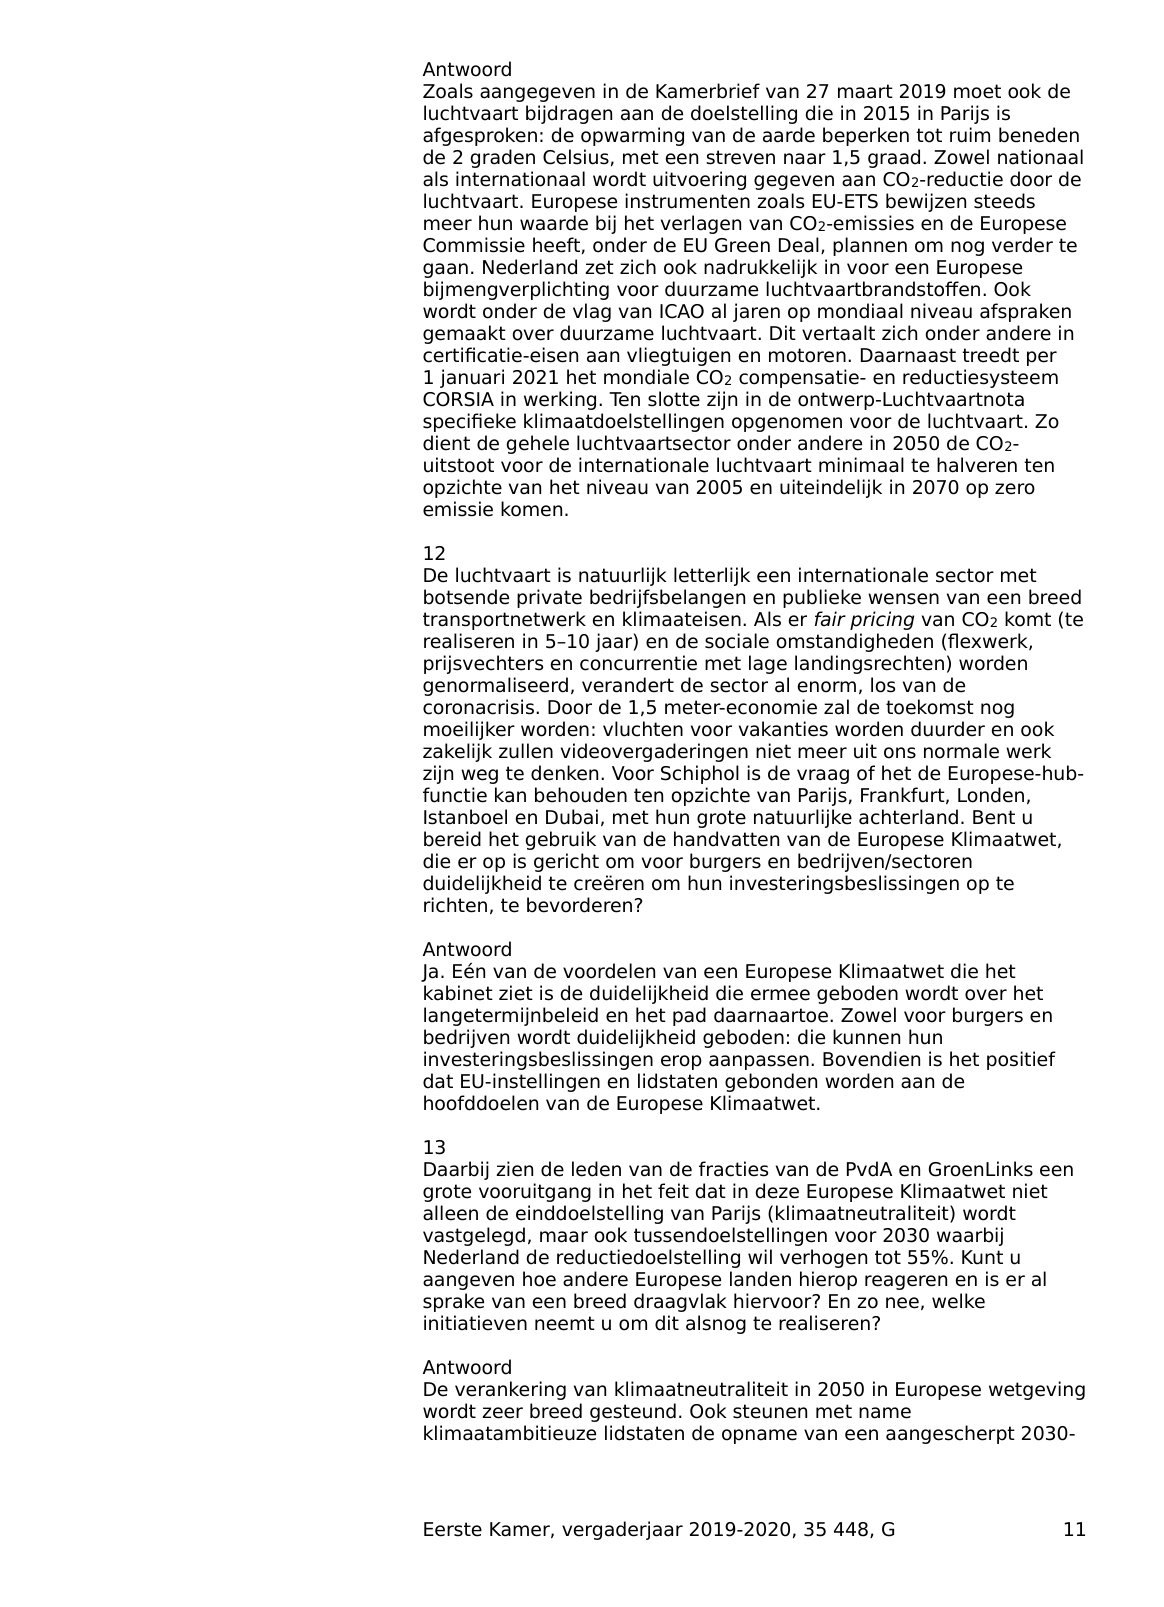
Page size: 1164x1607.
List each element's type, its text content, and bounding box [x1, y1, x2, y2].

text De verankering van klimaatneutraliteit in 2050 in Europese wetgeving wordt zeer breed gesteund. Ook steunen met name klimaatambitieuze lidstaten de opname van een aangescherpt 2030- [422, 1379, 1087, 1444]
text 13 [422, 1137, 1087, 1159]
text Antwoord [422, 939, 1087, 961]
text Ja. Eén van de voordelen van een Europese Klimaatwet die het kabinet ziet is de duidelijkheid die ermee geboden wordt over het langetermijnbeleid en het pad daarnaartoe. Zowel voor burgers en bedrijven wordt duidelijkheid geboden: die kunnen hun investeringsbeslissingen erop aanpassen. Bovendien is het positief dat EU-instellingen en lidstaten gebonden worden aan de hoofddoelen van de Europese Klimaatwet. [422, 961, 1087, 1114]
text 12 [422, 543, 1087, 565]
text Antwoord [422, 1357, 1087, 1379]
text De luchtvaart is natuurlijk letterlijk een internationale sector met botsende private bedrijfsbelangen en publieke wensen van een breed transportnetwerk en klimaateisen. Als er fair pricing van CO2 komt (te realiseren in 5–10 jaar) en de sociale omstandigheden (flexwerk, prijsvechters en concurrentie met lage landingsrechten) worden genormaliseerd, verandert de sector al enorm, los van de coronacrisis. Door de 1,5 meter-economie zal de toekomst nog moeilijker worden: vluchten voor vakanties worden duurder en ook zakelijk zullen videovergaderingen niet meer uit ons normale werk zijn weg te denken. Voor Schiphol is de vraag of het de Europese-hub-functie kan behouden ten opzichte van Parijs, Frankfurt, Londen, Istanboel en Dubai, met hun grote natuurlijke achterland. Bent u bereid het gebruik van de handvatten van de Europese Klimaatwet, die er op is gericht om voor burgers en bedrijven/sectoren duidelijkheid te creëren om hun investeringsbeslissingen op te richten, te bevorderen? [422, 565, 1087, 916]
text Daarbij zien de leden van de fracties van de PvdA en GroenLinks een grote vooruitgang in het feit dat in deze Europese Klimaatwet niet alleen de einddoelstelling van Parijs (klimaatneutraliteit) wordt vastgelegd, maar ook tussendoelstellingen voor 2030 waarbij Nederland de reductiedoelstelling wil verhogen tot 55%. Kunt u aangeven hoe andere Europese landen hierop reageren en is er al sprake van een breed draagvlak hiervoor? En zo nee, welke initiatieven neemt u om dit alsnog te realiseren? [422, 1159, 1087, 1334]
text Zoals aangegeven in de Kamerbrief van 27 maart 2019 moet ook de luchtvaart bijdragen aan de doelstelling die in 2015 in Parijs is afgesproken: de opwarming van de aarde beperken tot ruim beneden de 2 graden Celsius, met een streven naar 1,5 graad. Zowel nationaal als internationaal wordt uitvoering gegeven aan CO2-reductie door de luchtvaart. Europese instrumenten zoals EU-ETS bewijzen steeds meer hun waarde bij het verlagen van CO2-emissies en de Europese Commissie heeft, onder de EU Green Deal, plannen om nog verder te gaan. Nederland zet zich ook nadrukkelijk in voor een Europese bijmengverplichting voor duurzame luchtvaartbrandstoffen. Ook wordt onder de vlag van ICAO al jaren op mondiaal niveau afspraken gemaakt over duurzame luchtvaart. Dit vertaalt zich onder andere in certificatie-eisen aan vliegtuigen en motoren. Daarnaast treedt per 1 januari 2021 het mondiale CO2 compensatie- en reductiesysteem CORSIA in werking. Ten slotte zijn in de ontwerp-Luchtvaartnota specifieke klimaatdoelstellingen opgenomen voor de luchtvaart. Zo dient de gehele luchtvaartsector onder andere in 2050 de CO2-uitstoot voor de internationale luchtvaart minimaal te halveren ten opzichte van het niveau van 2005 en uiteindelijk in 2070 op zero emissie komen. [422, 81, 1087, 521]
text Antwoord [422, 59, 1087, 81]
